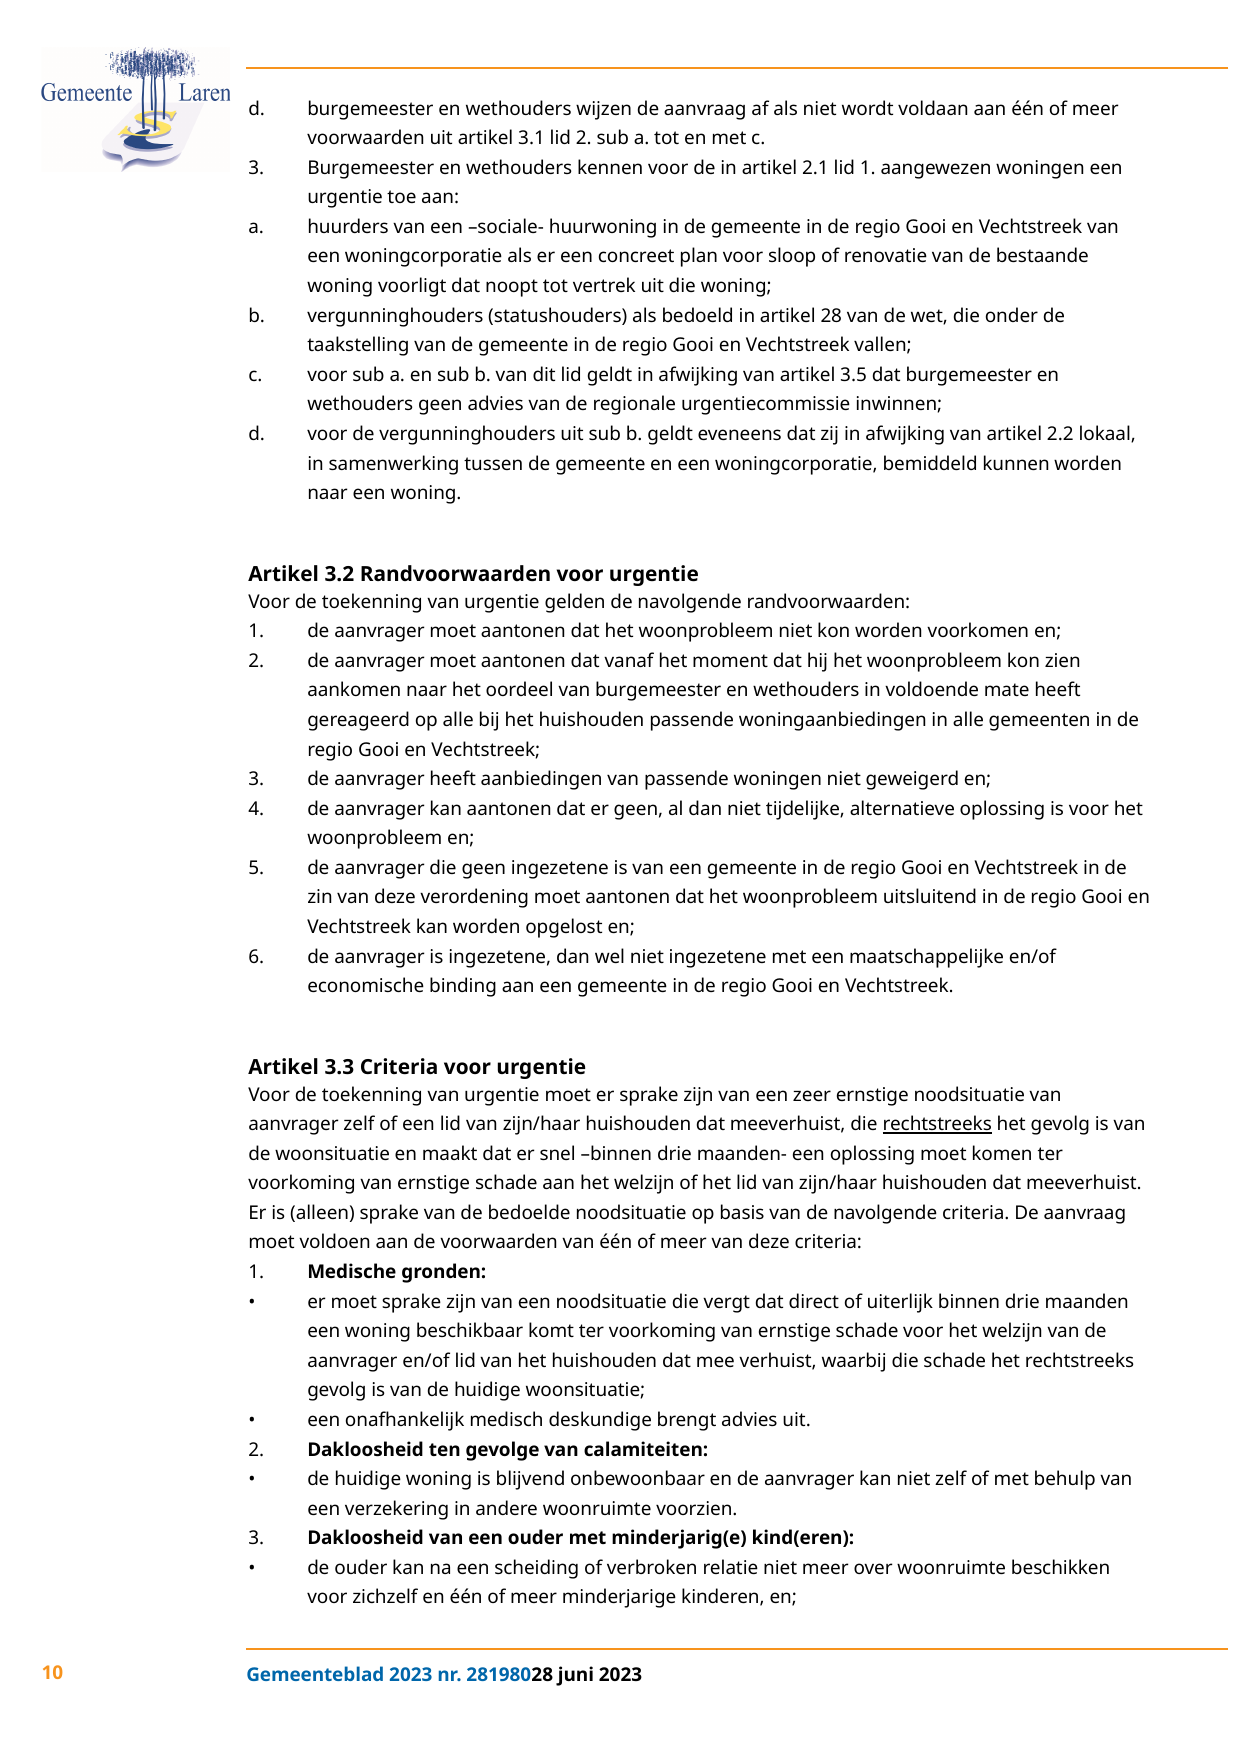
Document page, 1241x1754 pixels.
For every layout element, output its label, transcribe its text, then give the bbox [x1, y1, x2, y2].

list burgemeester en wethouders wijzen de aanvraag af als niet wordt voldaan aan één of meer voorwaarden uit artikel 3.1 lid 2. sub a. tot en met c. [248, 95, 1152, 150]
list Dakloosheid ten gevolge van calamiteiten: [248, 1436, 1152, 1462]
text Artikel 3.3 Criteria voor urgentie [248, 1052, 1152, 1081]
text Voor de toekenning van urgentie moet er sprake zijn van een zeer ernstige noodsituatie van aanvrager zelf of een lid van zijn/haar huishouden dat meeverhuist, die rechtstreeks het gevolg is van de woonsituatie en maakt dat er snel –binnen drie maanden- een oplossing moet komen ter voorkoming van ernstige schade aan het welzijn of het lid van zijn/haar huishouden dat meeverhuist. Er is (alleen) sprake van de bedoelde noodsituatie op basis van de navolgende criteria. De aanvraag moet voldoen aan de voorwaarden van één of meer van deze criteria: [248, 1081, 1152, 1254]
list de ouder kan na een scheiding of verbroken relatie niet meer over woonruimte beschikken voor zichzelf en één of meer minderjarige kinderen, en; [248, 1554, 1152, 1609]
list er moet sprake zijn van een noodsituatie die vergt dat direct of uiterlijk binnen drie maanden een woning beschikbaar komt ter voorkoming van ernstige schade voor het welzijn van de aanvrager en/of lid van het huishouden dat mee verhuist, waarbij die schade het rechtstreeks gevolg is van de huidige woonsituatie; [248, 1288, 1152, 1402]
list vergunninghouders (statushouders) als bedoeld in artikel 28 van de wet, die onder de taakstelling van de gemeente in de regio Gooi en Vechtstreek vallen; [248, 302, 1152, 357]
list de aanvrager is ingezetene, dan wel niet ingezetene met een maatschappelijke en/of economische binding aan een gemeente in de regio Gooi en Vechtstreek. [248, 943, 1152, 998]
picture [41, 47, 231, 172]
list een onafhankelijk medisch deskundige brengt advies uit. [248, 1406, 1152, 1432]
list voor de vergunninghouders uit sub b. geldt eveneens dat zij in afwijking van artikel 2.2 lokaal, in samenwerking tussen de gemeente en een woningcorporatie, bemiddeld kunnen worden naar een woning. [248, 420, 1152, 505]
list Medische gronden: [248, 1258, 1152, 1284]
list Burgemeester en wethouders kennen voor de in artikel 2.1 lid 1. aangewezen woningen een urgentie toe aan: [248, 154, 1152, 209]
list huurders van een –sociale- huurwoning in de gemeente in de regio Gooi en Vechtstreek van een woningcorporatie als er een concreet plan voor sloop of renovatie van de bestaande woning voorligt dat noopt tot vertrek uit die woning; [248, 213, 1152, 298]
list voor sub a. en sub b. van dit lid geldt in afwijking van artikel 3.5 dat burgemeester en wethouders geen advies van de regionale urgentiecommissie inwinnen; [248, 361, 1152, 416]
list de aanvrager heeft aanbiedingen van passende woningen niet geweigerd en; [248, 765, 1152, 791]
list Dakloosheid van een ouder met minderjarig(e) kind(eren): [248, 1524, 1152, 1550]
list de aanvrager kan aantonen dat er geen, al dan niet tijdelijke, alternatieve oplossing is voor het woonprobleem en; [248, 795, 1152, 850]
list de aanvrager moet aantonen dat vanaf het moment dat hij het woonprobleem kon zien aankomen naar het oordeel van burgemeester en wethouders in voldoende mate heeft gereageerd op alle bij het huishouden passende woningaanbiedingen in alle gemeenten in de regio Gooi en Vechtstreek; [248, 647, 1152, 761]
text Voor de toekenning van urgentie gelden de navolgende randvoorwaarden: [248, 588, 1152, 613]
text Artikel 3.2 Randvoorwaarden voor urgentie [248, 559, 1152, 588]
list de aanvrager die geen ingezetene is van een gemeente in de regio Gooi en Vechtstreek in de zin van deze verordening moet aantonen dat het woonprobleem uitsluitend in de regio Gooi en Vechtstreek kan worden opgelost en; [248, 854, 1152, 939]
list de huidige woning is blijvend onbewoonbaar en de aanvrager kan niet zelf of met behulp van een verzekering in andere woonruimte voorzien. [248, 1465, 1152, 1521]
list de aanvrager moet aantonen dat het woonprobleem niet kon worden voorkomen en; [248, 617, 1152, 643]
